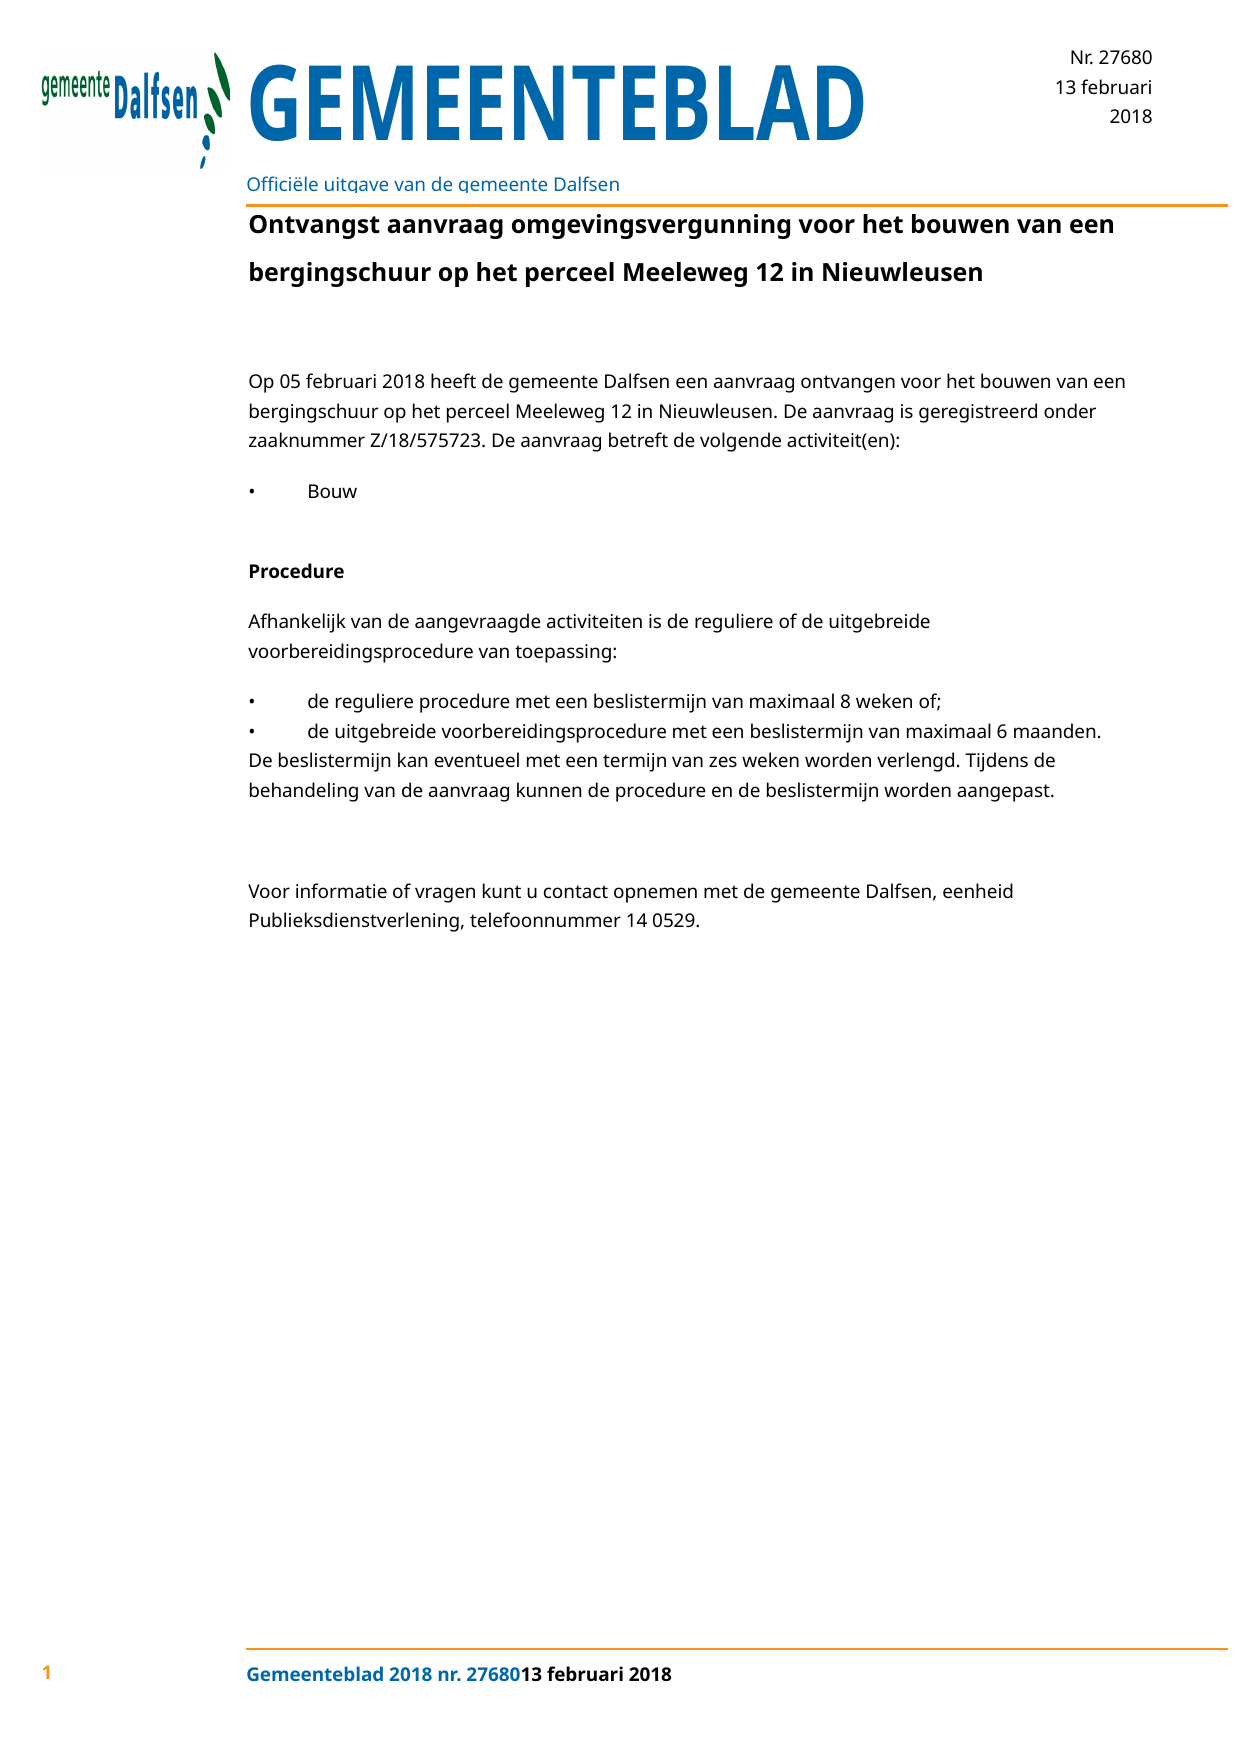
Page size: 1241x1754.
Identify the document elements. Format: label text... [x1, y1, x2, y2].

list de reguliere procedure met een beslistermijn van maximaal 8 weken of; [248, 688, 1152, 714]
text Ontvangst aanvraag omgevingsvergunning voor het bouwen van een bergingschuur op het perceel Meeleweg 12 in Nieuwleusen [248, 207, 1152, 288]
picture [41, 47, 231, 172]
text Op 05 februari 2018 heeft de gemeente Dalfsen een aanvraag ontvangen voor het bouwen van een bergingschuur op het perceel Meeleweg 12 in Nieuwleusen. De aanvraag is geregistreerd onder zaaknummer Z/18/575723. De aanvraag betreft de volgende activiteit(en): [248, 368, 1152, 453]
text Procedure [248, 558, 1152, 584]
list de uitgebreide voorbereidingsprocedure met een beslistermijn van maximaal 6 maanden. [248, 718, 1152, 744]
text De beslistermijn kan eventueel met een termijn van zes weken worden verlengd. Tijdens de behandeling van de aanvraag kunnen de procedure en de beslistermijn worden aangepast. [248, 747, 1152, 803]
text Afhankelijk van de aangevraagde activiteiten is de reguliere of de uitgebreide voorbereidingsprocedure van toepassing: [248, 608, 1152, 664]
list Bouw [248, 478, 1152, 504]
text Voor informatie of vragen kunt u contact opnemen met de gemeente Dalfsen, eenheid Publieksdienstverlening, telefoonnummer 14 0529. [248, 878, 1152, 933]
